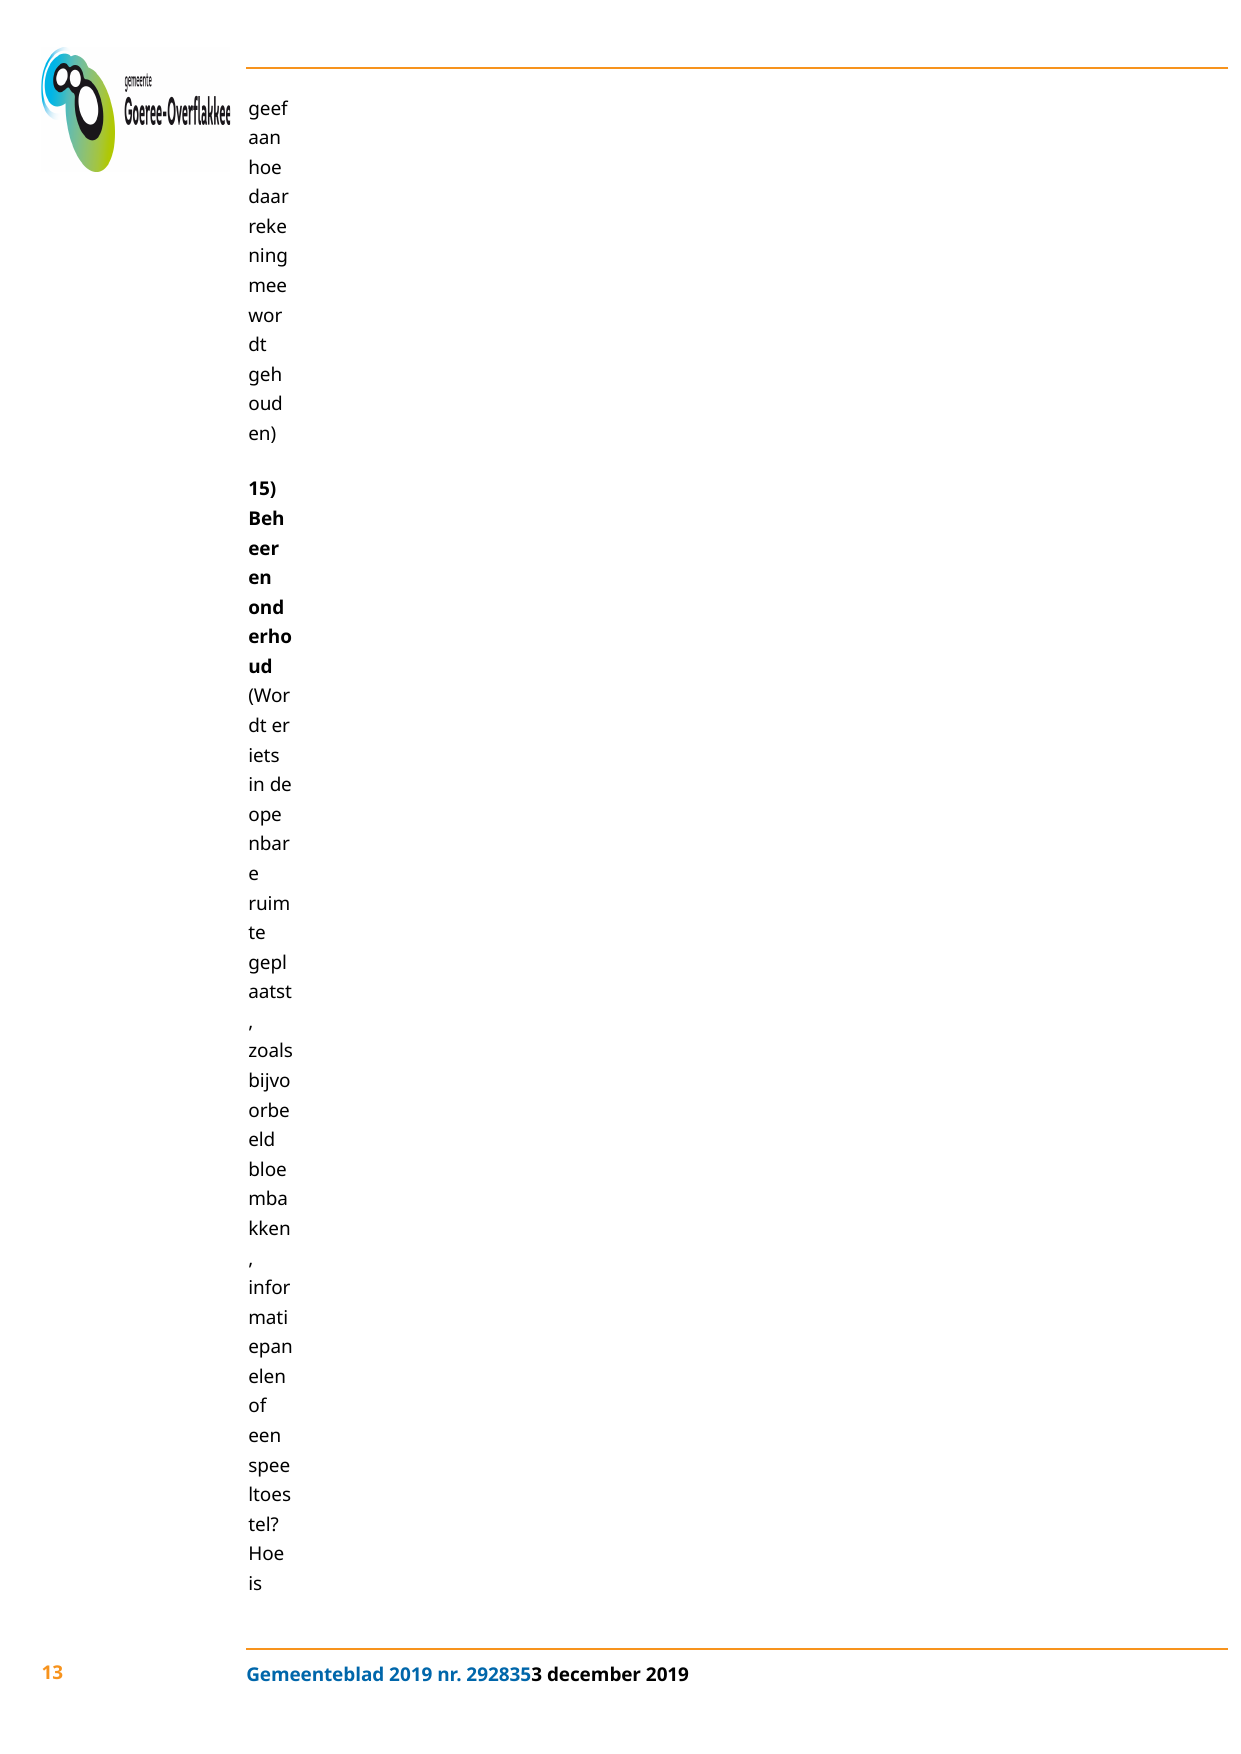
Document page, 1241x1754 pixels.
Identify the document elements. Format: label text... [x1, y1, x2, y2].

table_cell geef aan hoe daar rekening mee wordt gehouden) [248, 95, 293, 476]
table_cell 15) Beheer en onderhoud (Wordt er iets in de openbare ruimte geplaatst, zoals bijvoorbeeld bloembakken, informatiepanelen of een speeltoestel? Hoe is [248, 476, 293, 1596]
picture [41, 47, 231, 172]
